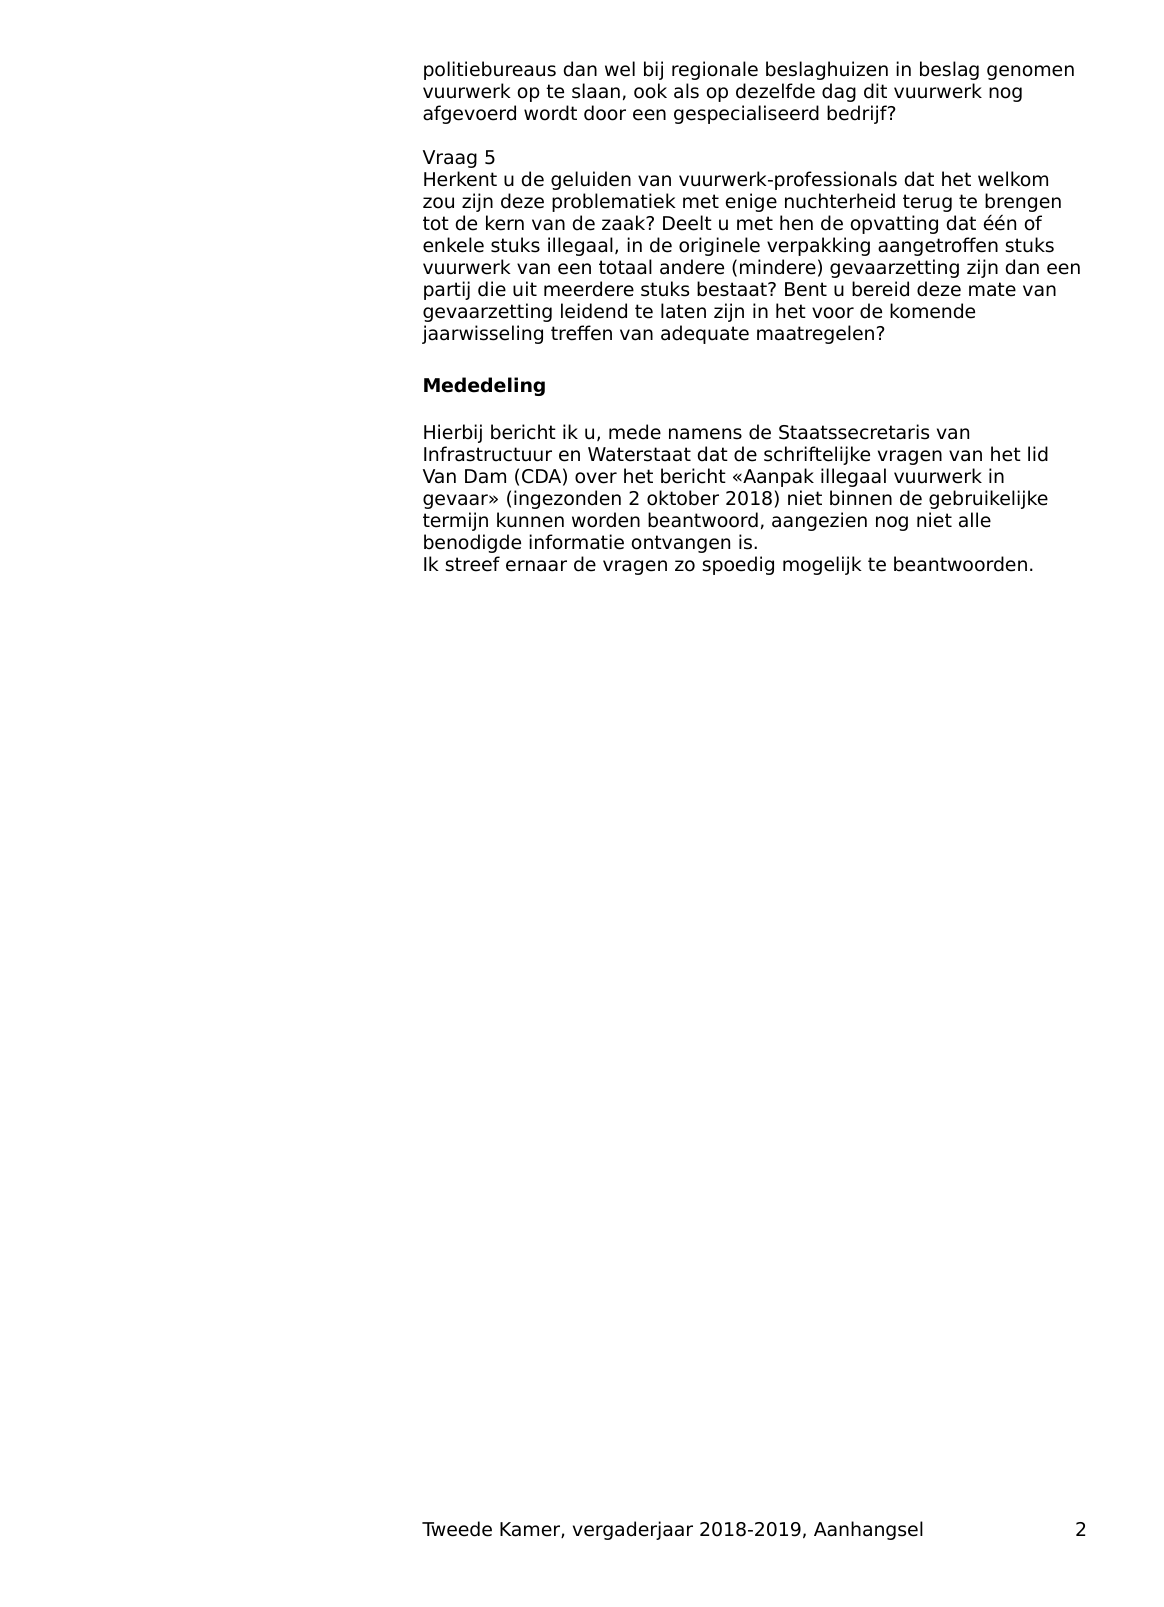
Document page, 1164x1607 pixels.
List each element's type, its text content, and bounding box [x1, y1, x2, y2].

text Vraag 5 [422, 147, 1087, 169]
subtitle Mededeling [422, 375, 1087, 397]
text politiebureaus dan wel bij regionale beslaghuizen in beslag genomen vuurwerk op te slaan, ook als op dezelfde dag dit vuurwerk nog afgevoerd wordt door een gespecialiseerd bedrijf? [422, 59, 1087, 125]
text Herkent u de geluiden van vuurwerk-professionals dat het welkom zou zijn deze problematiek met enige nuchterheid terug te brengen tot de kern van de zaak? Deelt u met hen de opvatting dat één of enkele stuks illegaal, in de originele verpakking aangetroffen stuks vuurwerk van een totaal andere (mindere) gevaarzetting zijn dan een partij die uit meerdere stuks bestaat? Bent u bereid deze mate van gevaarzetting leidend te laten zijn in het voor de komende jaarwisseling treffen van adequate maatregelen? [422, 169, 1087, 345]
text Ik streef ernaar de vragen zo spoedig mogelijk te beantwoorden. [422, 554, 1087, 576]
text Hierbij bericht ik u, mede namens de Staatssecretaris van Infrastructuur en Waterstaat dat de schriftelijke vragen van het lid Van Dam (CDA) over het bericht «Aanpak illegaal vuurwerk in gevaar» (ingezonden 2 oktober 2018) niet binnen de gebruikelijke termijn kunnen worden beantwoord, aangezien nog niet alle benodigde informatie ontvangen is. [422, 422, 1087, 554]
